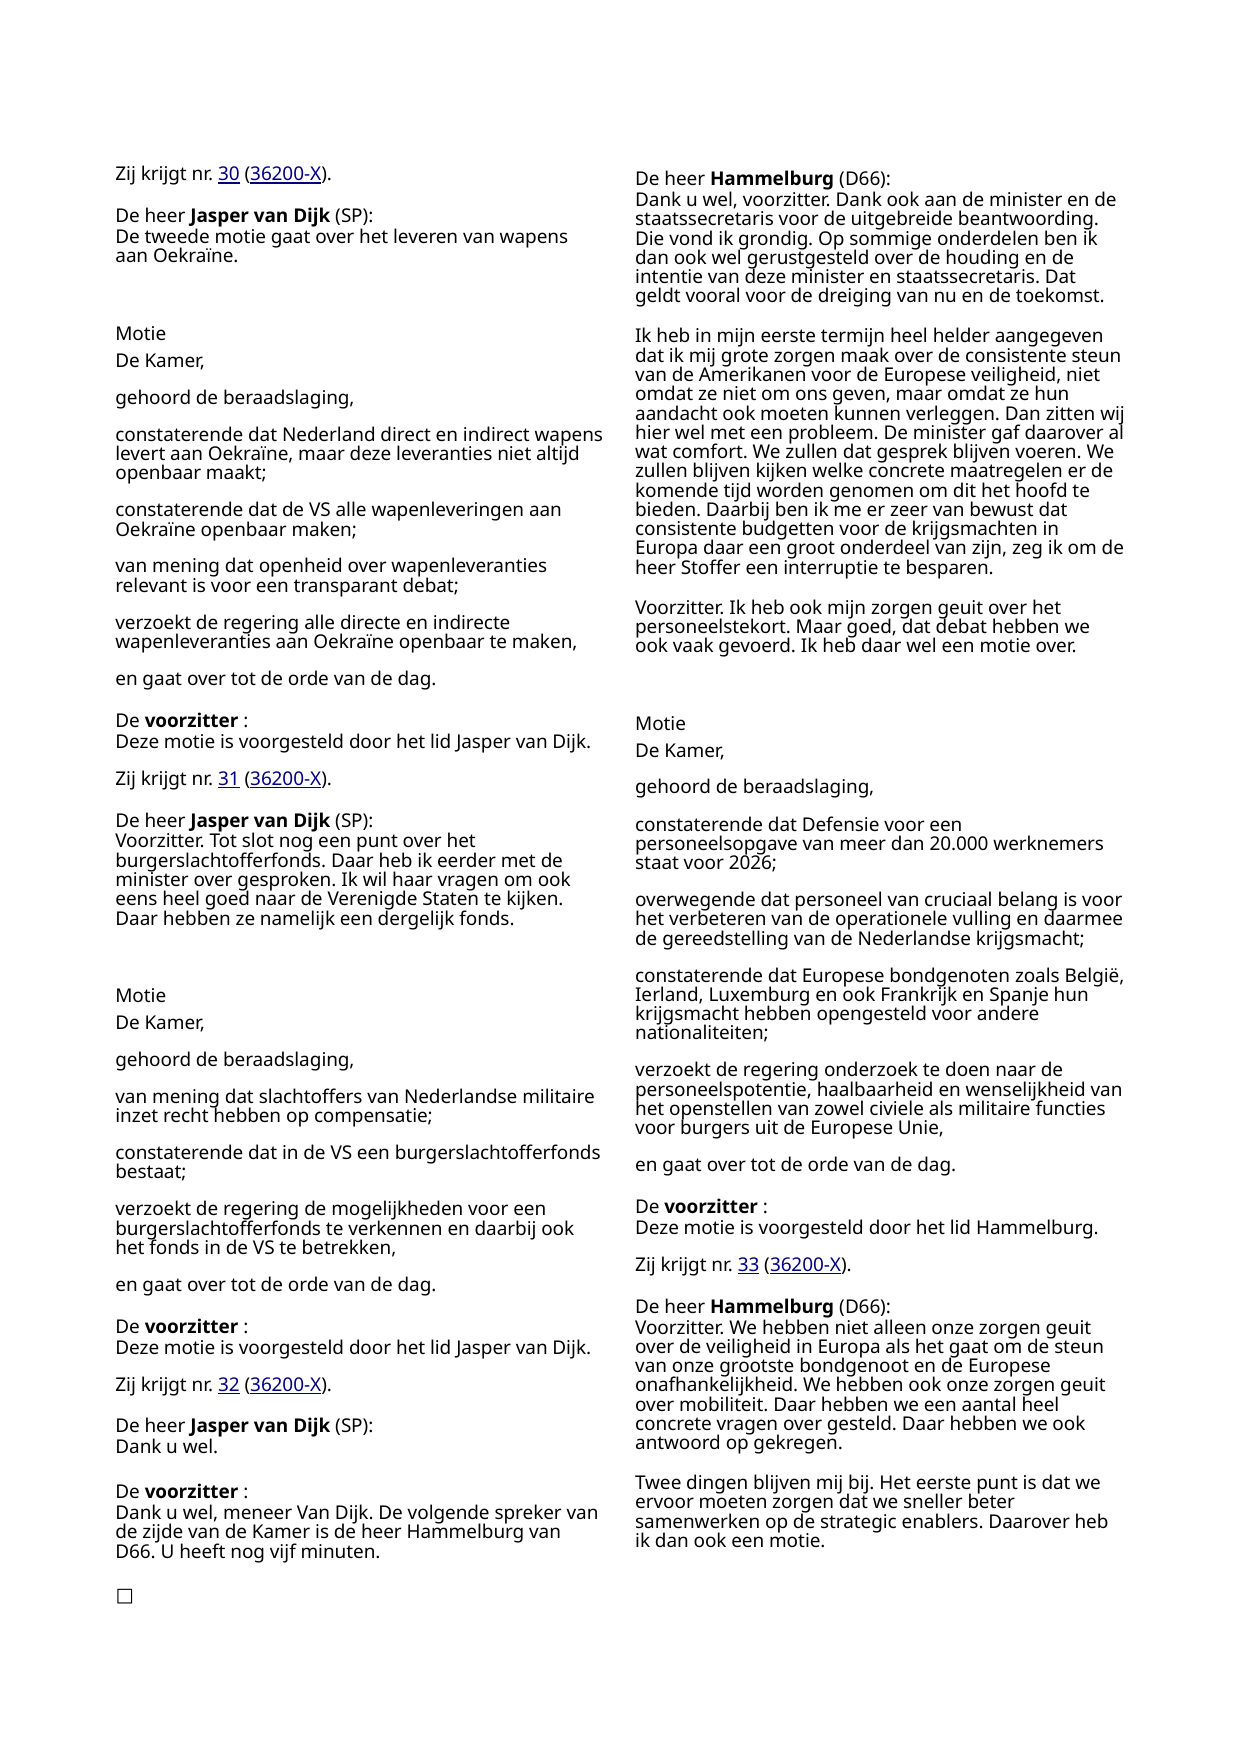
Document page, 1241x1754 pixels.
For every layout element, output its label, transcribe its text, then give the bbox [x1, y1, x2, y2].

text De Kamer, [115, 352, 605, 371]
text en gaat over tot de orde van de dag. [115, 1276, 605, 1295]
text en gaat over tot de orde van de dag. [635, 1156, 1125, 1175]
text gehoord de beraadslaging, [635, 778, 1125, 798]
text De voorzitter : [115, 707, 605, 733]
text verzoekt de regering onderzoek te doen naar de personeelspotentie, haalbaarheid en wenselijkheid van het openstellen van zowel civiele als militaire functies voor burgers uit de Europese Unie, [635, 1061, 1125, 1138]
text De voorzitter : [635, 1193, 1125, 1219]
text Voorzitter. We hebben niet alleen onze zorgen geuit over de veiligheid in Europa als het gaat om de steun van onze grootste bondgenoot en de Europese onafhankelijkheid. We hebben ook onze zorgen geuit over mobiliteit. Daar hebben we een aantal heel concrete vragen over gesteld. Daar hebben we ook antwoord op gekregen. [635, 1319, 1125, 1453]
text ⬜ [115, 1583, 605, 1609]
text constaterende dat Defensie voor een personeelsopgave van meer dan 20.000 werknemers staat voor 2026; [635, 816, 1125, 873]
text Zij krijgt nr. 30 (36200-X). [115, 165, 605, 184]
text verzoekt de regering alle directe en indirecte wapenleveranties aan Oekraïne openbaar te maken, [115, 614, 605, 652]
text en gaat over tot de orde van de dag. [115, 670, 605, 689]
text De voorzitter : [115, 1313, 605, 1339]
text Voorzitter. Ik heb ook mijn zorgen geuit over het personeelstekort. Maar goed, dat debat hebben we ook vaak gevoerd. Ik heb daar wel een motie over. [635, 599, 1125, 656]
text De tweede motie gaat over het leveren van wapens aan Oekraïne. [115, 228, 605, 267]
text overwegende dat personeel van cruciaal belang is voor het verbeteren van de operationele vulling en daarmee de gereedstelling van de Nederlandse krijgsmacht; [635, 891, 1125, 949]
text Dank u wel, voorzitter. Dank ook aan de minister en de staatssecretaris voor de uitgebreide beantwoording. Die vond ik grondig. Op sommige onderdelen ben ik dan ook wel gerustgesteld over de houding en de intentie van deze minister en staatssecretaris. Dat geldt vooral voor de dreiging van nu en de toekomst. [635, 191, 1125, 307]
text De heer Hammelburg (D66): [635, 165, 1125, 191]
text verzoekt de regering de mogelijkheden voor een burgerslachtofferfonds te verkennen en daarbij ook het fonds in de VS te betrekken, [115, 1200, 605, 1258]
text gehoord de beraadslaging, [115, 389, 605, 408]
text Twee dingen blijven mij bij. Het eerste punt is dat we ervoor moeten zorgen dat we sneller beter samenwerken op de strategic enablers. Daarover heb ik dan ook een motie. [635, 1474, 1125, 1551]
text Motie [635, 710, 1125, 736]
text Deze motie is voorgesteld door het lid Hammelburg. [635, 1219, 1125, 1238]
text De heer Jasper van Dijk (SP): [115, 807, 605, 832]
text De heer Jasper van Dijk (SP): [115, 1413, 605, 1438]
text De heer Hammelburg (D66): [635, 1293, 1125, 1319]
text Zij krijgt nr. 32 (36200-X). [115, 1376, 605, 1395]
text Motie [115, 982, 605, 1008]
text Zij krijgt nr. 33 (36200-X). [635, 1256, 1125, 1275]
text constaterende dat in de VS een burgerslachtofferfonds bestaat; [115, 1144, 605, 1183]
text constaterende dat de VS alle wapenleveringen aan Oekraïne openbaar maken; [115, 501, 605, 540]
text De voorzitter : [115, 1478, 605, 1504]
text constaterende dat Nederland direct en indirect wapens levert aan Oekraïne, maar deze leveranties niet altijd openbaar maakt; [115, 426, 605, 483]
text Deze motie is voorgesteld door het lid Jasper van Dijk. [115, 733, 605, 752]
text Dank u wel, meneer Van Dijk. De volgende spreker van de zijde van de Kamer is de heer Hammelburg van D66. U heeft nog vijf minuten. [115, 1504, 605, 1562]
text van mening dat slachtoffers van Nederlandse militaire inzet recht hebben op compensatie; [115, 1088, 605, 1126]
text De heer Jasper van Dijk (SP): [115, 202, 605, 228]
text Ik heb in mijn eerste termijn heel helder aangegeven dat ik mij grote zorgen maak over de consistente steun van de Amerikanen voor de Europese veiligheid, niet omdat ze niet om ons geven, maar omdat ze hun aandacht ook moeten kunnen verleggen. Dan zitten wij hier wel met een probleem. De minister gaf daarover al wat comfort. We zullen dat gesprek blijven voeren. We zullen blijven kijken welke concrete maatregelen er de komende tijd worden genomen om dit het hoofd te bieden. Daarbij ben ik me er zeer van bewust dat consistente budgetten voor de krijgsmachten in Europa daar een groot onderdeel van zijn, zeg ik om de heer Stoffer een interruptie te besparen. [635, 327, 1125, 578]
text Deze motie is voorgesteld door het lid Jasper van Dijk. [115, 1339, 605, 1358]
text De Kamer, [635, 742, 1125, 761]
text constaterende dat Europese bondgenoten zoals België, Ierland, Luxemburg en ook Frankrijk en Spanje hun krijgsmacht hebben opengesteld voor andere nationaliteiten; [635, 967, 1125, 1044]
text van mening dat openheid over wapenleveranties relevant is voor een transparant debat; [115, 557, 605, 596]
text De Kamer, [115, 1014, 605, 1033]
text gehoord de beraadslaging, [115, 1051, 605, 1070]
text Zij krijgt nr. 31 (36200-X). [115, 770, 605, 789]
text Voorzitter. Tot slot nog een punt over het burgerslachtofferfonds. Daar heb ik eerder met de minister over gesproken. Ik wil haar vragen om ook eens heel goed naar de Verenigde Staten te kijken. Daar hebben ze namelijk een dergelijk fonds. [115, 832, 605, 929]
text Dank u wel. [115, 1438, 605, 1458]
text Motie [115, 320, 605, 346]
